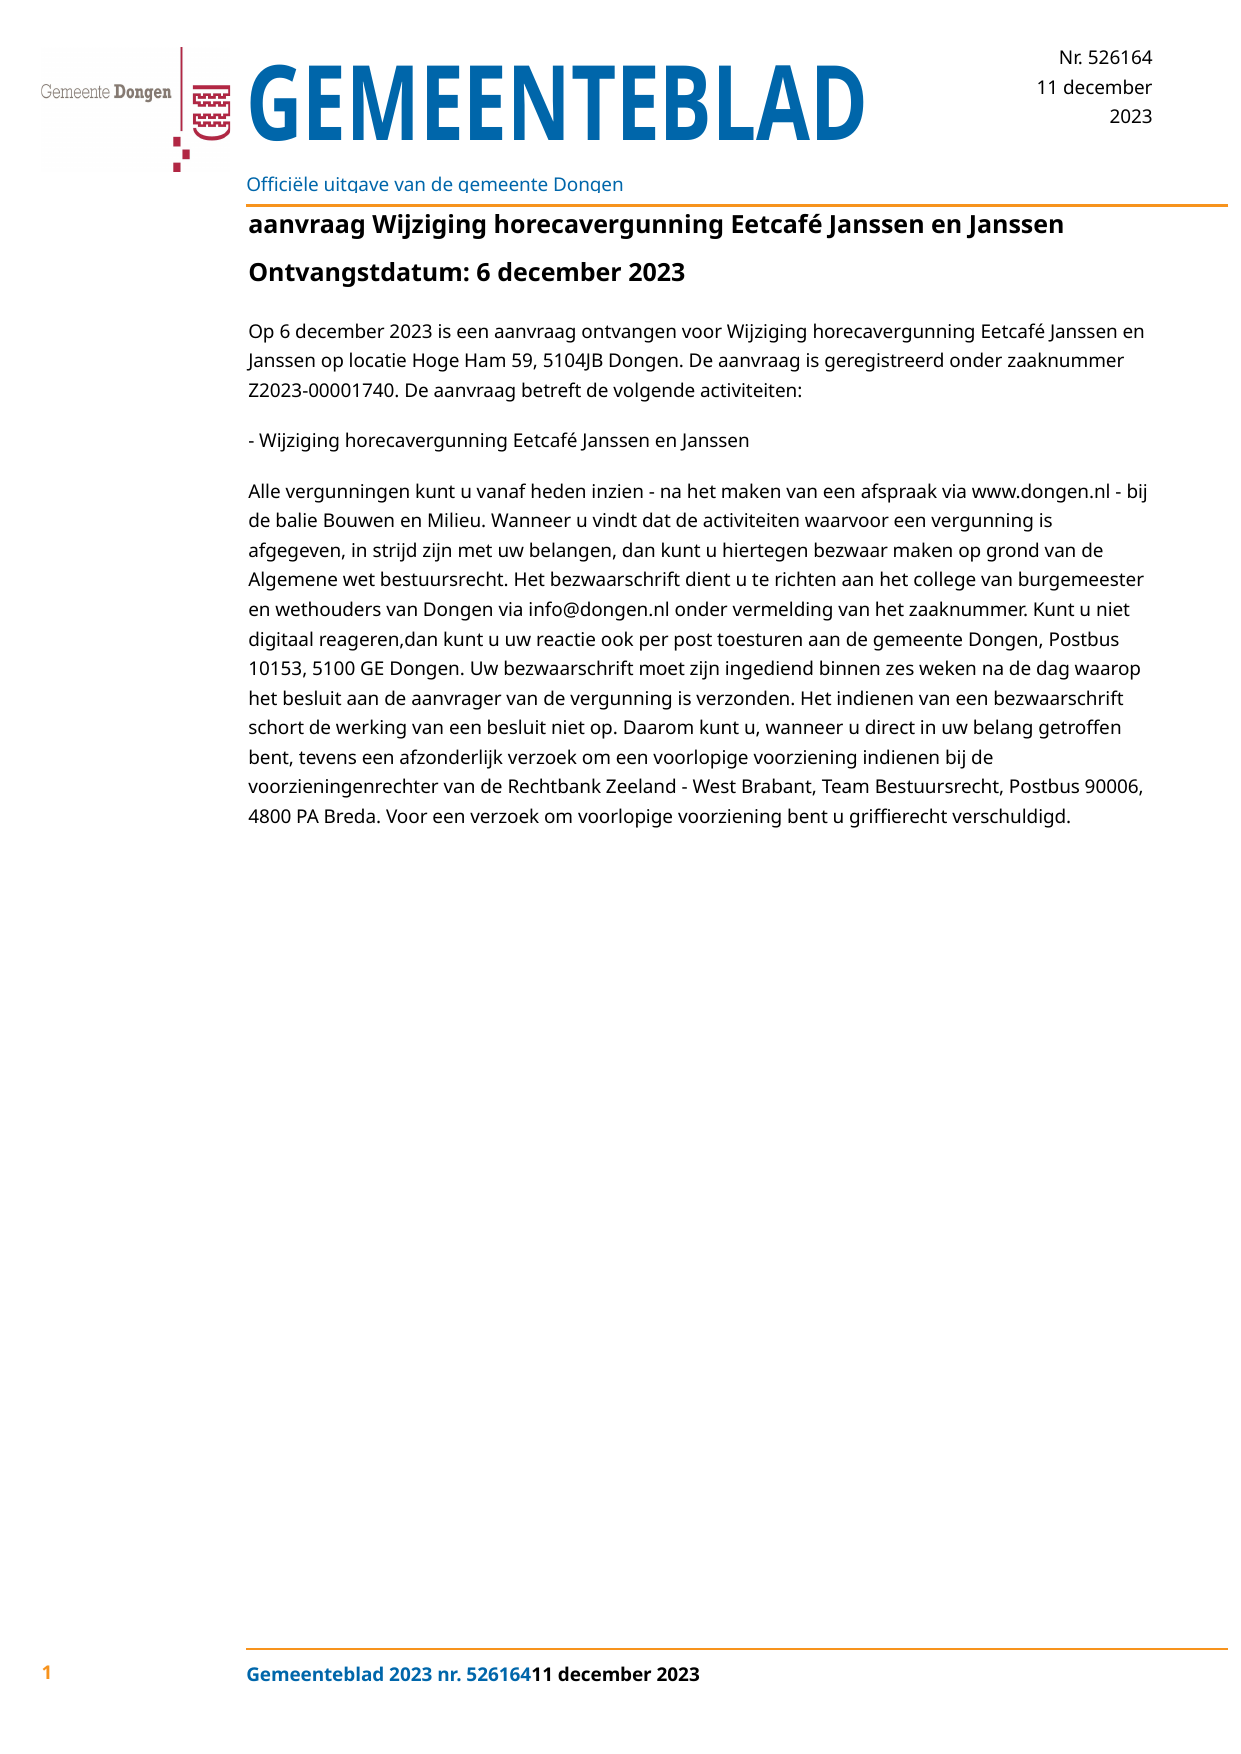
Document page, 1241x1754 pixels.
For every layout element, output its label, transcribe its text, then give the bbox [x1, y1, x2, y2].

text Op 6 december 2023 is een aanvraag ontvangen voor Wijziging horecavergunning Eetcafé Janssen en Janssen op locatie Hoge Ham 59, 5104JB Dongen. De aanvraag is geregistreerd onder zaaknummer Z2023-00001740. De aanvraag betreft de volgende activiteiten: [248, 318, 1152, 403]
text aanvraag Wijziging horecavergunning Eetcafé Janssen en Janssen Ontvangstdatum: 6 december 2023 [248, 207, 1152, 288]
picture [41, 47, 231, 172]
text Alle vergunningen kunt u vanaf heden inzien - na het maken van een afspraak via www.dongen.nl - bij de balie Bouwen en Milieu. Wanneer u vindt dat de activiteiten waarvoor een vergunning is afgegeven, in strijd zijn met uw belangen, dan kunt u hiertegen bezwaar maken op grond van de Algemene wet bestuursrecht. Het bezwaarschrift dient u te richten aan het college van burgemeester en wethouders van Dongen via info@dongen.nl onder vermelding van het zaaknummer. Kunt u niet digitaal reageren,dan kunt u uw reactie ook per post toesturen aan de gemeente Dongen, Postbus 10153, 5100 GE Dongen. Uw bezwaarschrift moet zijn ingediend binnen zes weken na de dag waarop het besluit aan de aanvrager van de vergunning is verzonden. Het indienen van een bezwaarschrift schort de werking van een besluit niet op. Daarom kunt u, wanneer u direct in uw belang getroffen bent, tevens een afzonderlijk verzoek om een voorlopige voorziening indienen bij de voorzieningenrechter van de Rechtbank Zeeland - West Brabant, Team Bestuursrecht, Postbus 90006, 4800 PA Breda. Voor een verzoek om voorlopige voorziening bent u griffierecht verschuldigd. [248, 478, 1152, 829]
text - Wijziging horecavergunning Eetcafé Janssen en Janssen [248, 427, 1152, 453]
